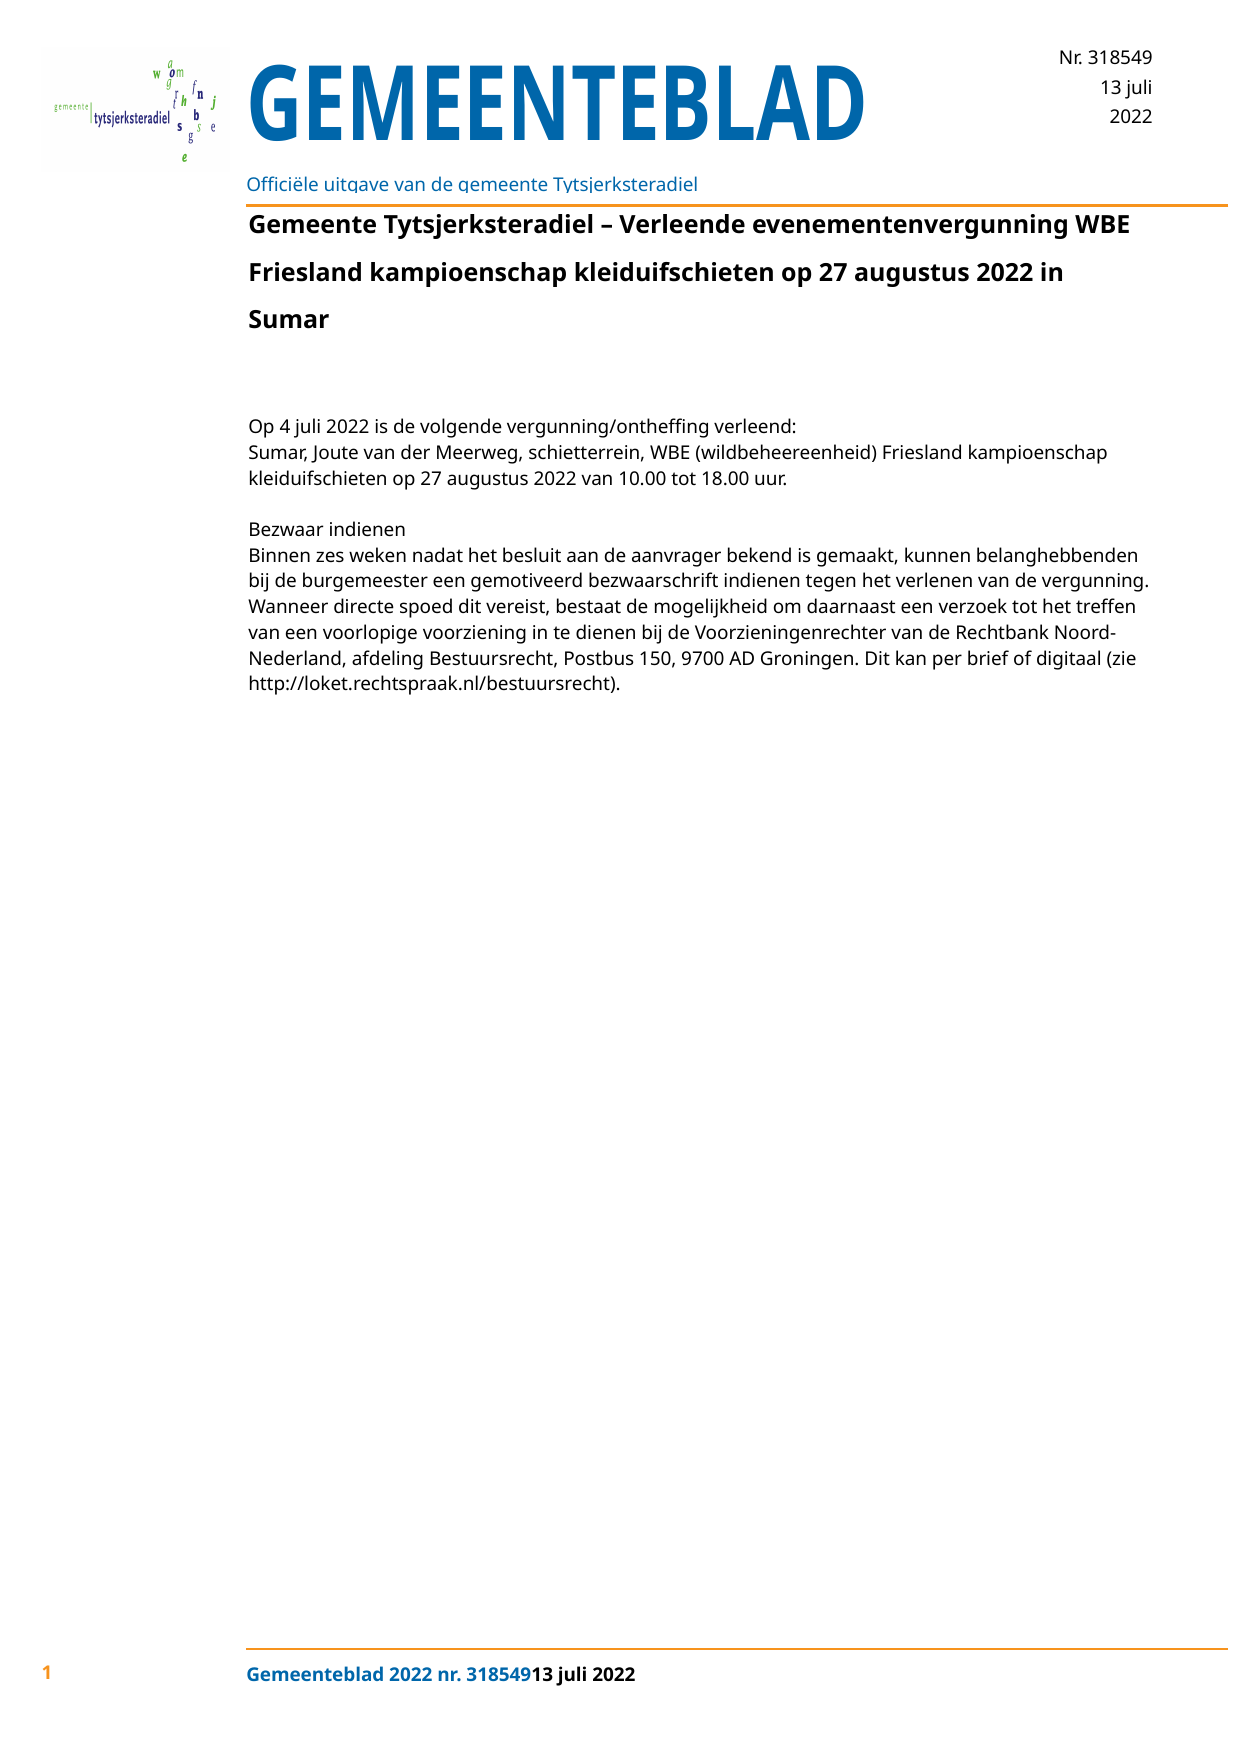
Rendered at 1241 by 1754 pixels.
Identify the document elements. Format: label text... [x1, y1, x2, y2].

text Binnen zes weken nadat het besluit aan de aanvrager bekend is gemaakt, kunnen belanghebbenden bij de burgemeester een gemotiveerd bezwaarschrift indienen tegen het verlenen van de vergunning. Wanneer directe spoed dit vereist, bestaat de mogelijkheid om daarnaast een verzoek tot het treffen van een voorlopige voorziening in te dienen bij de Voorzieningenrechter van de Rechtbank Noord-Nederland, afdeling Bestuursrecht, Postbus 150, 9700 AD Groningen. Dit kan per brief of digitaal (zie http://loket.rechtspraak.nl/bestuursrecht). [248, 542, 1152, 696]
text Op 4 juli 2022 is de volgende vergunning/ontheffing verleend: [248, 413, 1152, 439]
text Gemeente Tytsjerksteradiel – Verleende evenementenvergunning WBE Friesland kampioenschap kleiduifschieten op 27 augustus 2022 in Sumar [248, 207, 1152, 336]
text Bezwaar indienen [248, 516, 1152, 542]
text Sumar, Joute van der Meerweg, schietterrein, WBE (wildbeheereenheid) Friesland kampioenschap kleiduifschieten op 27 augustus 2022 van 10.00 tot 18.00 uur. [248, 439, 1152, 491]
picture [41, 47, 231, 172]
